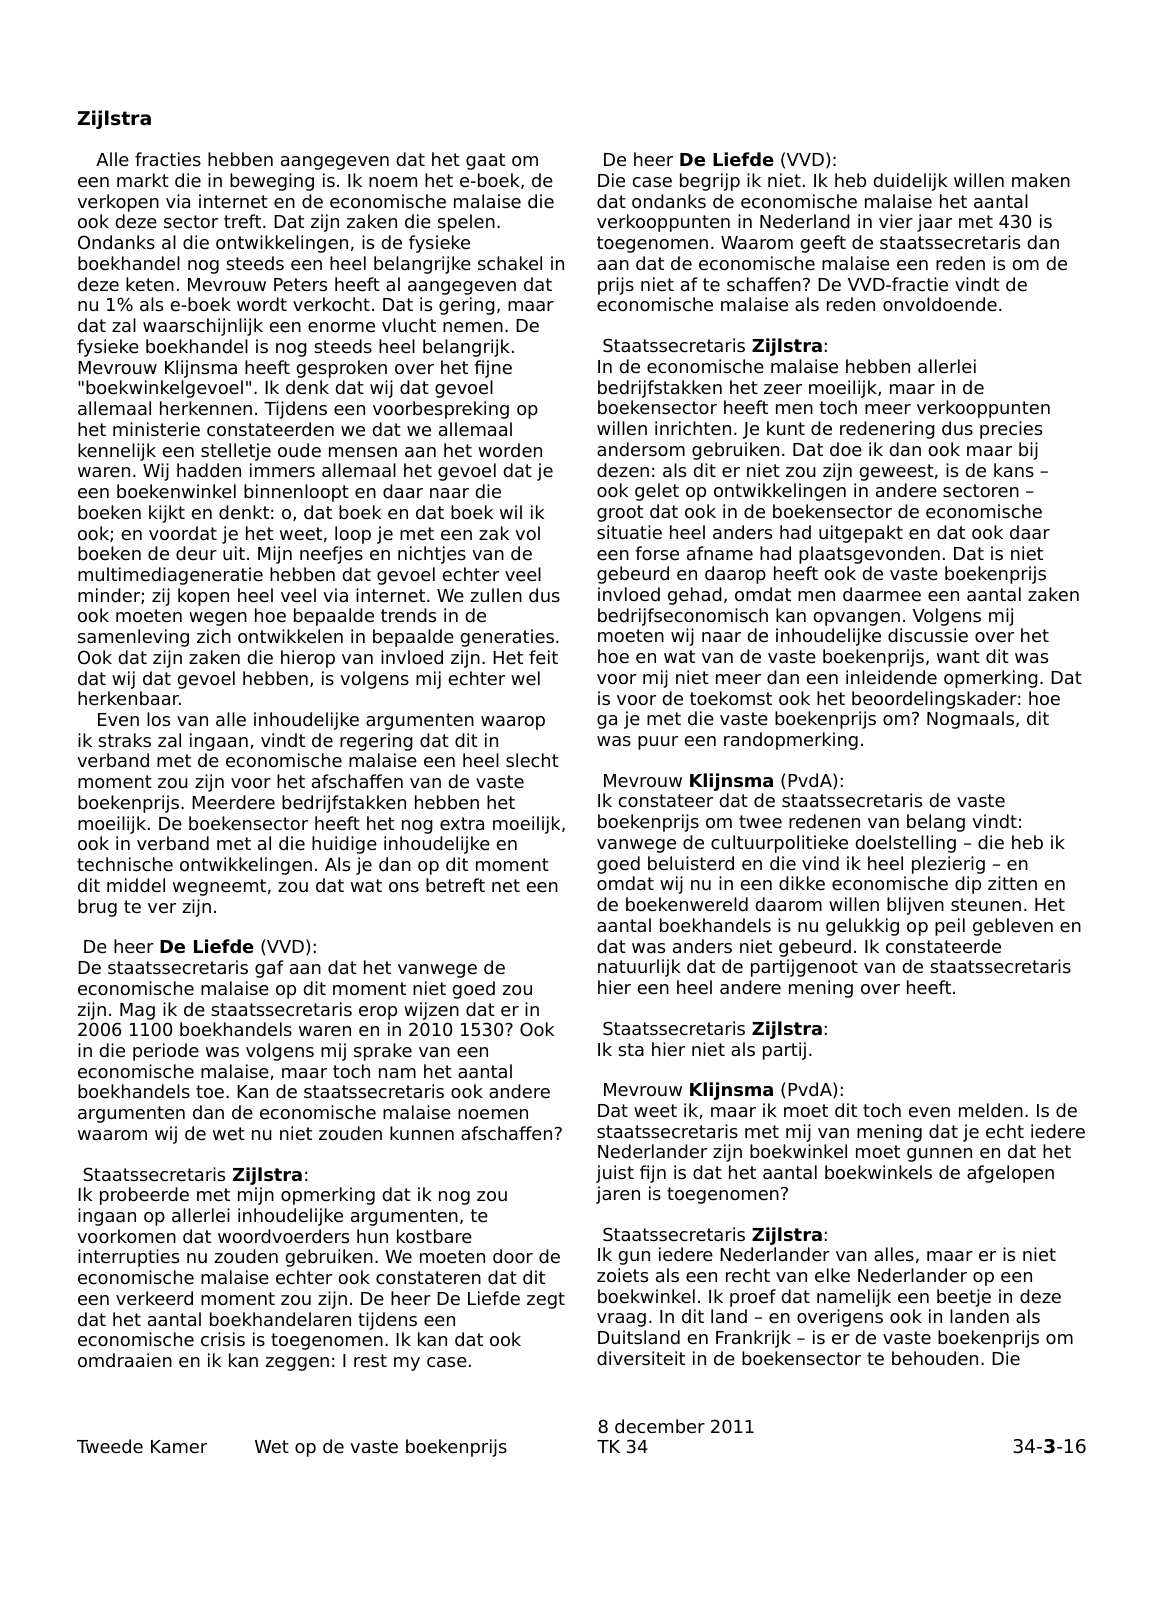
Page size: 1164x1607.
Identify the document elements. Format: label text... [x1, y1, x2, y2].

text Dat weet ik, maar ik moet dit toch even melden. Is de staatssecretaris met mij van mening dat je echt iedere Nederlander zijn boekwinkel moet gunnen en dat het juist fijn is dat het aantal boekwinkels de afgelopen jaren is toegenomen? [596, 1101, 1087, 1204]
text Die case begrijp ik niet. Ik heb duidelijk willen maken dat ondanks de economische malaise het aantal verkooppunten in Nederland in vier jaar met 430 is toegenomen. Waarom geeft de staatssecretaris dan aan dat de economische malaise een reden is om de prijs niet af te schaffen? De VVD-fractie vindt de economische malaise als reden onvoldoende. [596, 171, 1087, 316]
text Staatssecretaris Zijlstra: [596, 1019, 1087, 1039]
text Staatssecretaris Zijlstra: [596, 336, 1087, 357]
text Ik probeerde met mijn opmerking dat ik nog zou ingaan op allerlei inhoudelijke argumenten, te voorkomen dat woordvoerders hun kostbare interrupties nu zouden gebruiken. We moeten door de economische malaise echter ook constateren dat dit een verkeerd moment zou zijn. De heer De Liefde zegt dat het aantal boekhandelaren tijdens een economische crisis is toegenomen. Ik kan dat ook omdraaien en ik kan zeggen: I rest my case. [77, 1185, 567, 1372]
text Alle fracties hebben aangegeven dat het gaat om een markt die in beweging is. Ik noem het e-boek, de verkopen via internet en de economische malaise die ook deze sector treft. Dat zijn zaken die spelen. Ondanks al die ontwikkelingen, is de fysieke boekhandel nog steeds een heel belangrijke schakel in deze keten. Mevrouw Peters heeft al aangegeven dat nu 1% als e-boek wordt verkocht. Dat is gering, maar dat zal waarschijnlijk een enorme vlucht nemen. De fysieke boekhandel is nog steeds heel belangrijk. Mevrouw Klijnsma heeft gesproken over het fijne "boekwinkelgevoel". Ik denk dat wij dat gevoel allemaal herkennen. Tijdens een voorbespreking op het ministerie constateerden we dat we allemaal kennelijk een stelletje oude mensen aan het worden waren. Wij hadden immers allemaal het gevoel dat je een boekenwinkel binnenloopt en daar naar die boeken kijkt en denkt: o, dat boek en dat boek wil ik ook; en voordat je het weet, loop je met een zak vol boeken de deur uit. Mijn neefjes en nichtjes van de multimediageneratie hebben dat gevoel echter veel minder; zij kopen heel veel via internet. We zullen dus ook moeten wegen hoe bepaalde trends in de samenleving zich ontwikkelen in bepaalde generaties. Ook dat zijn zaken die hierop van invloed zijn. Het feit dat wij dat gevoel hebben, is volgens mij echter wel herkenbaar. [77, 150, 567, 710]
text Even los van alle inhoudelijke argumenten waarop ik straks zal ingaan, vindt de regering dat dit in verband met de economische malaise een heel slecht moment zou zijn voor het afschaffen van de vaste boekenprijs. Meerdere bedrijfstakken hebben het moeilijk. De boekensector heeft het nog extra moeilijk, ook in verband met al die huidige inhoudelijke en technische ontwikkelingen. Als je dan op dit moment dit middel wegneemt, zou dat wat ons betreft net een brug te ver zijn. [77, 710, 567, 917]
text Mevrouw Klijnsma (PvdA): [596, 771, 1087, 791]
text De heer De Liefde (VVD): [77, 937, 567, 958]
text Ik gun iedere Nederlander van alles, maar er is niet zoiets als een recht van elke Nederlander op een boekwinkel. Ik proef dat namelijk een beetje in deze vraag. In dit land – en overigens ook in landen als Duitsland en Frankrijk – is er de vaste boekenprijs om diversiteit in de boekensector te behouden. Die [596, 1245, 1087, 1369]
text Staatssecretaris Zijlstra: [77, 1164, 567, 1185]
text De staatssecretaris gaf aan dat het vanwege de economische malaise op dit moment niet goed zou zijn. Mag ik de staatssecretaris erop wijzen dat er in 2006 1100 boekhandels waren en in 2010 1530? Ook in die periode was volgens mij sprake van een economische malaise, maar toch nam het aantal boekhandels toe. Kan de staatssecretaris ook andere argumenten dan de economische malaise noemen waarom wij de wet nu niet zouden kunnen afschaffen? [77, 958, 567, 1144]
text In de economische malaise hebben allerlei bedrijfstakken het zeer moeilijk, maar in de boekensector heeft men toch meer verkooppunten willen inrichten. Je kunt de redenering dus precies andersom gebruiken. Dat doe ik dan ook maar bij dezen: als dit er niet zou zijn geweest, is de kans – ook gelet op ontwikkelingen in andere sectoren – groot dat ook in de boekensector de economische situatie heel anders had uitgepakt en dat ook daar een forse afname had plaatsgevonden. Dat is niet gebeurd en daarop heeft ook de vaste boekenprijs invloed gehad, omdat men daarmee een aantal zaken bedrijfseconomisch kan opvangen. Volgens mij moeten wij naar de inhoudelijke discussie over het hoe en wat van de vaste boekenprijs, want dit was voor mij niet meer dan een inleidende opmerking. Dat is voor de toekomst ook het beoordelingskader: hoe ga je met die vaste boekenprijs om? Nogmaals, dit was puur een randopmerking. [596, 357, 1087, 751]
text Staatssecretaris Zijlstra: [596, 1224, 1087, 1245]
text Ik sta hier niet als partij. [596, 1039, 1087, 1060]
text Ik constateer dat de staatssecretaris de vaste boekenprijs om twee redenen van belang vindt: vanwege de cultuurpolitieke doelstelling – die heb ik goed beluisterd en die vind ik heel plezierig – en omdat wij nu in een dikke economische dip zitten en de boekenwereld daarom willen blijven steunen. Het aantal boekhandels is nu gelukkig op peil gebleven en dat was anders niet gebeurd. Ik constateerde natuurlijk dat de partijgenoot van de staatssecretaris hier een heel andere mening over heeft. [596, 791, 1087, 999]
text Mevrouw Klijnsma (PvdA): [596, 1080, 1087, 1101]
text De heer De Liefde (VVD): [596, 150, 1087, 171]
